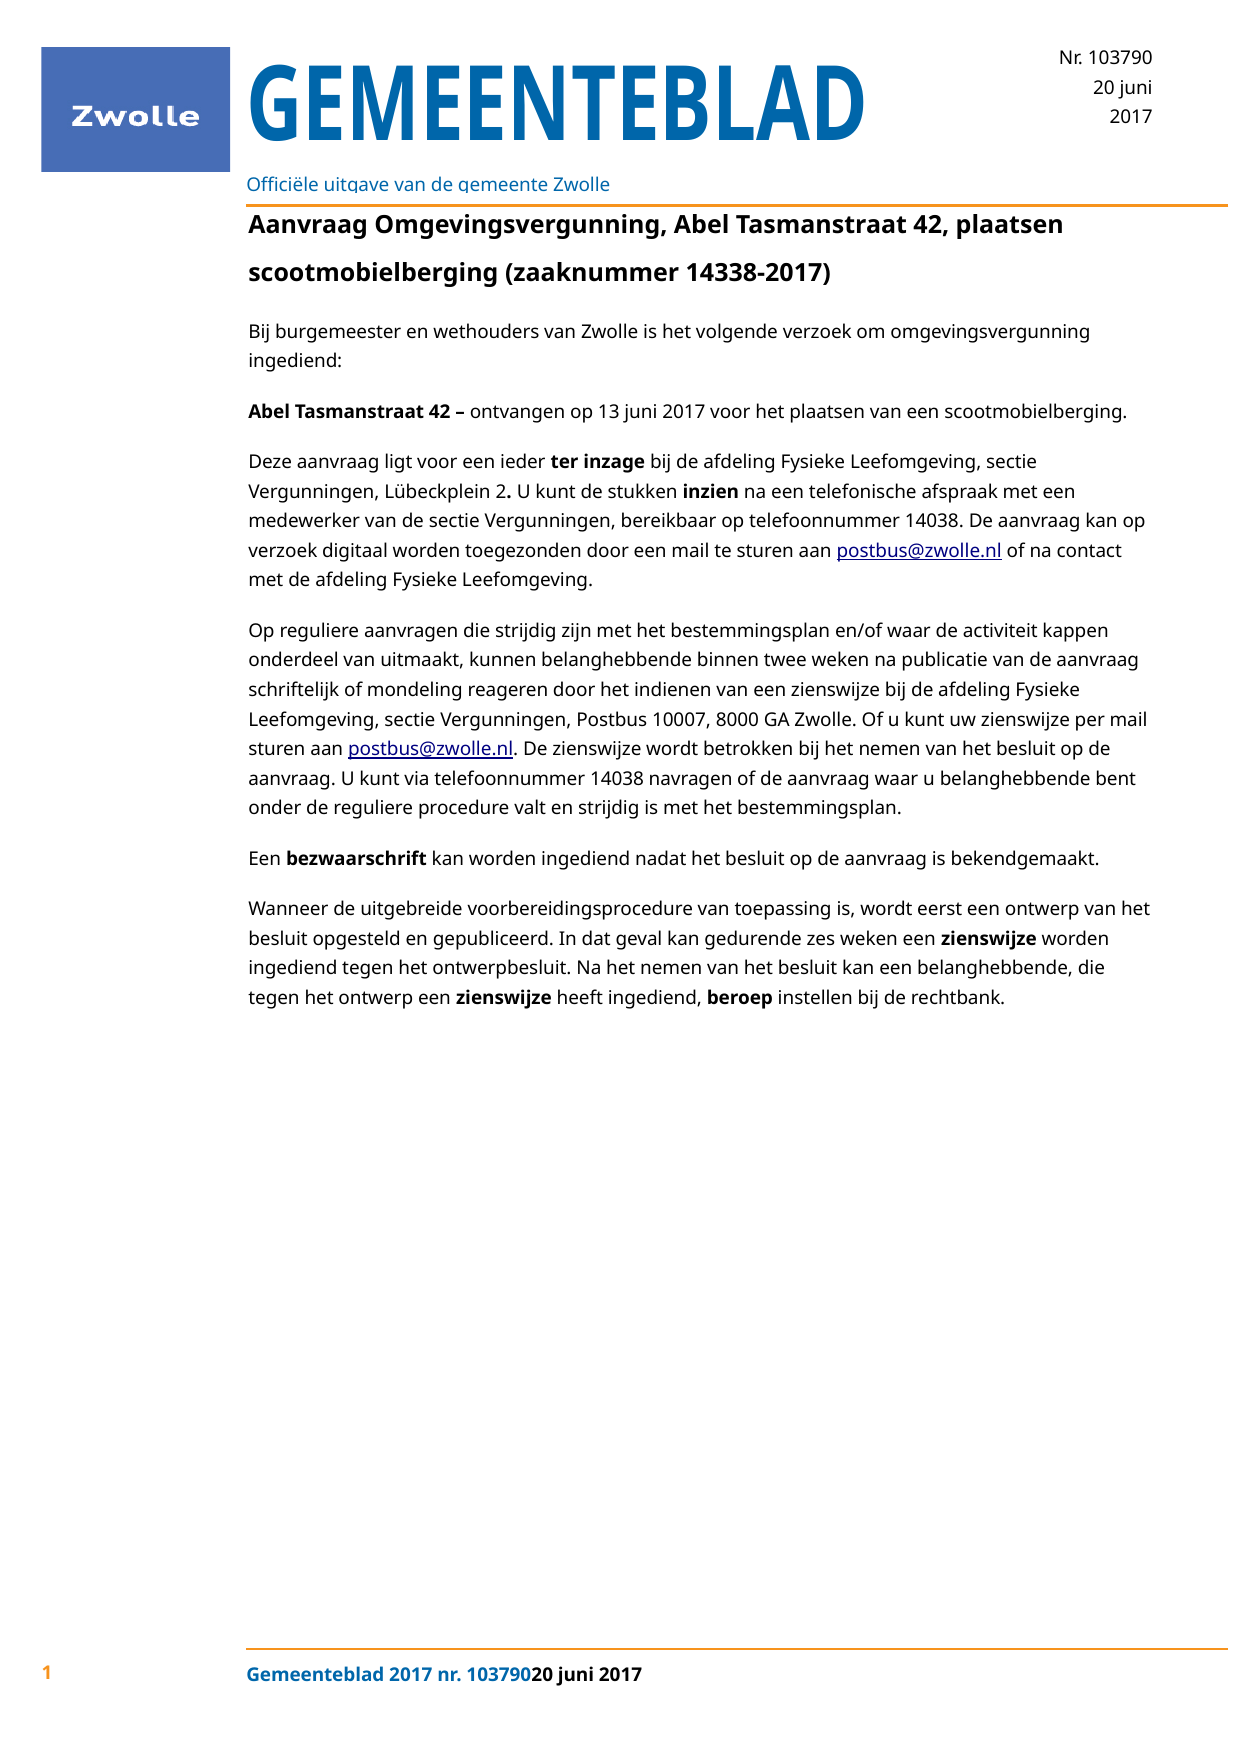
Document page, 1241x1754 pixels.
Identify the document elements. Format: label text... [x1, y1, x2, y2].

text Een bezwaarschrift kan worden ingediend nadat het besluit op de aanvraag is bekendgemaakt. [248, 845, 1152, 871]
text Op reguliere aanvragen die strijdig zijn met het bestemmingsplan en/of waar de activiteit kappen onderdeel van uitmaakt, kunnen belanghebbende binnen twee weken na publicatie van de aanvraag schriftelijk of mondeling reageren door het indienen van een zienswijze bij de afdeling Fysieke Leefomgeving, sectie Vergunningen, Postbus 10007, 8000 GA Zwolle. Of u kunt uw zienswijze per mail sturen aan postbus@zwolle.nl. De zienswijze wordt betrokken bij het nemen van het besluit op de aanvraag. U kunt via telefoonnummer 14038 navragen of de aanvraag waar u belanghebbende bent onder de reguliere procedure valt en strijdig is met het bestemmingsplan. [248, 617, 1152, 820]
text Wanneer de uitgebreide voorbereidingsprocedure van toepassing is, wordt eerst een ontwerp van het besluit opgesteld en gepubliceerd. In dat geval kan gedurende zes weken een zienswijze worden ingediend tegen het ontwerpbesluit. Na het nemen van het besluit kan een belanghebbende, die tegen het ontwerp een zienswijze heeft ingediend, beroep instellen bij de rechtbank. [248, 895, 1152, 1010]
text Abel Tasmanstraat 42 – ontvangen op 13 juni 2017 voor het plaatsen van een scootmobielberging. [248, 398, 1152, 424]
picture [41, 47, 231, 172]
text Deze aanvraag ligt voor een ieder ter inzage bij de afdeling Fysieke Leefomgeving, sectie Vergunningen, Lübeckplein 2. U kunt de stukken inzien na een telefonische afspraak met een medewerker van de sectie Vergunningen, bereikbaar op telefoonnummer 14038. De aanvraag kan op verzoek digitaal worden toegezonden door een mail te sturen aan postbus@zwolle.nl of na contact met de afdeling Fysieke Leefomgeving. [248, 448, 1152, 592]
text Aanvraag Omgevingsvergunning, Abel Tasmanstraat 42, plaatsen scootmobielberging (zaaknummer 14338-2017) [248, 207, 1152, 288]
text Bij burgemeester en wethouders van Zwolle is het volgende verzoek om omgevingsvergunning ingediend: [248, 318, 1152, 373]
